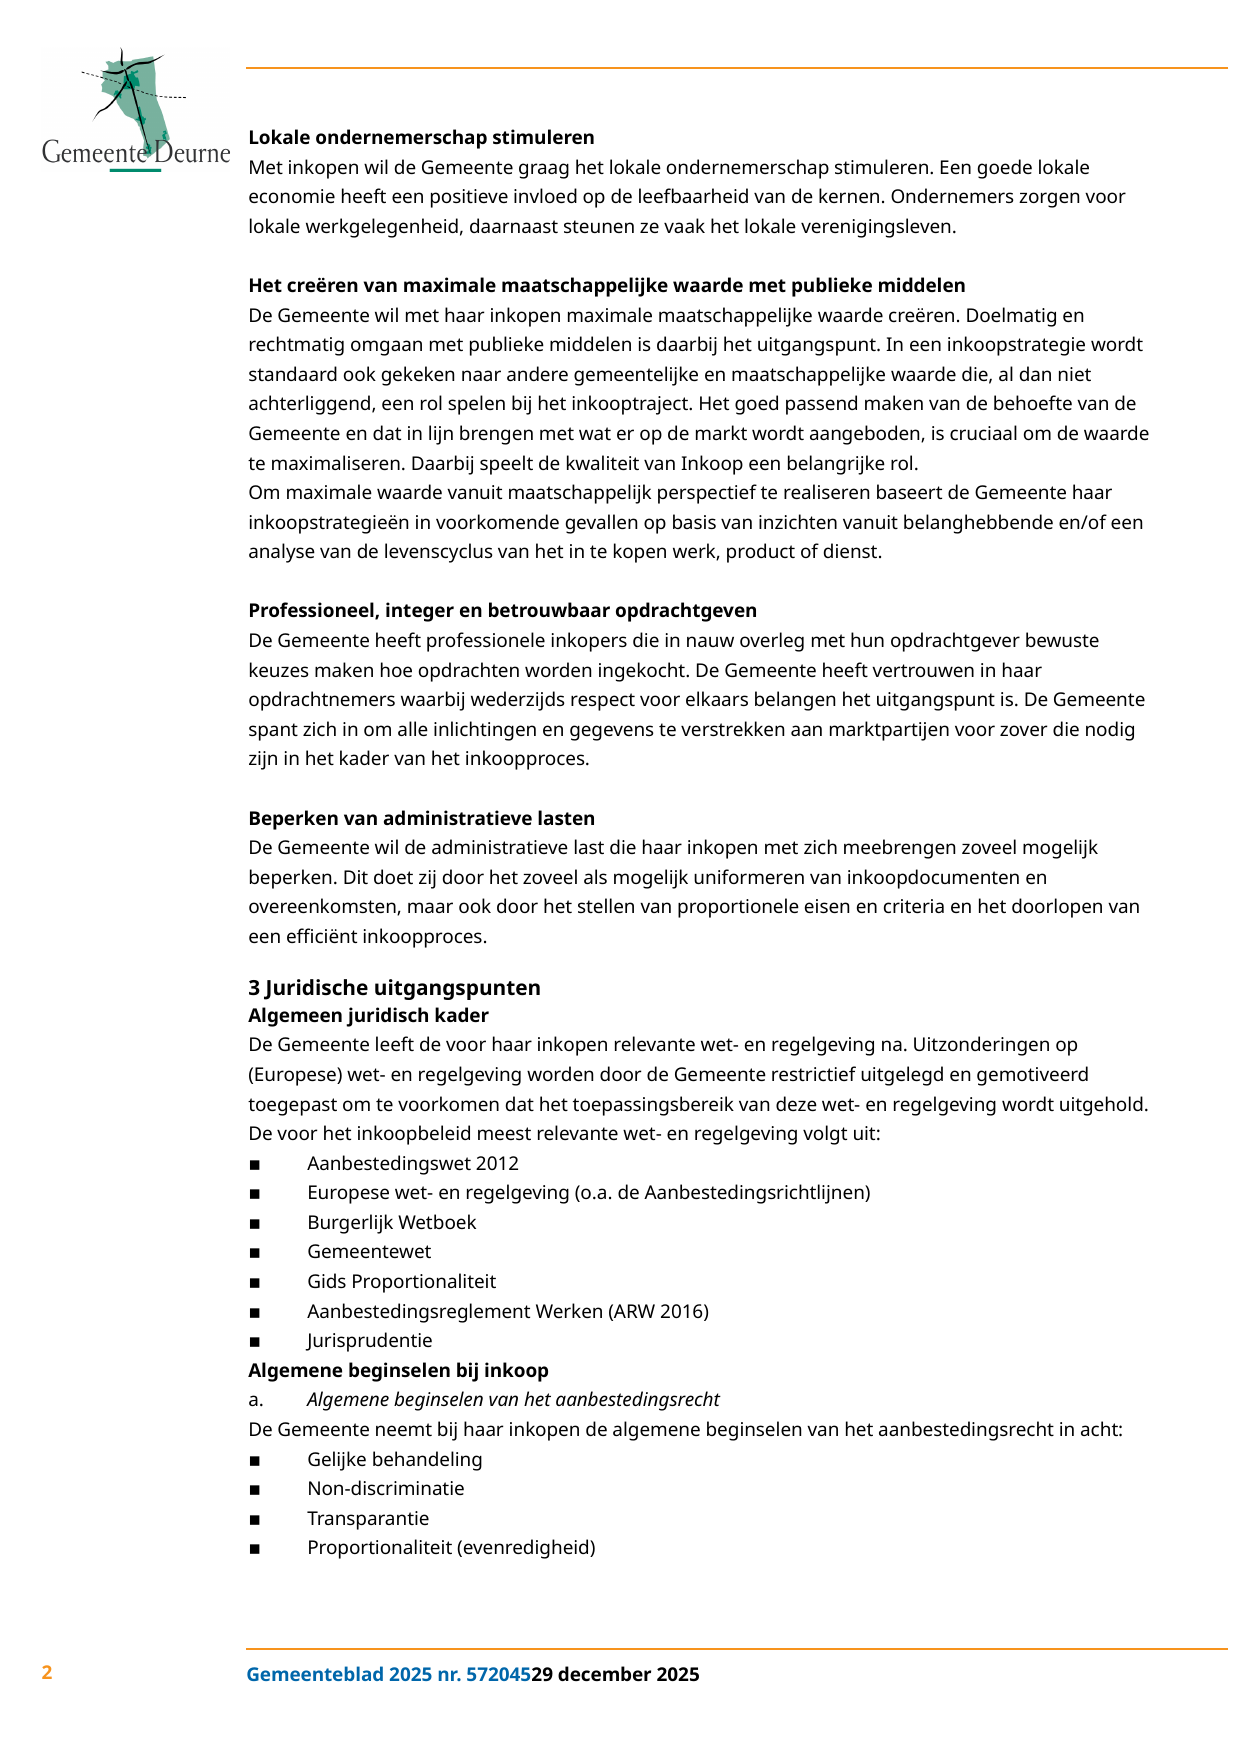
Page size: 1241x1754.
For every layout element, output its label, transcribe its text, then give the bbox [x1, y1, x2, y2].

list Gelijke behandeling [248, 1446, 1152, 1471]
text Met inkopen wil de Gemeente graag het lokale ondernemerschap stimuleren. Een goede lokale economie heeft een positieve invloed op de leefbaarheid van de kernen. Ondernemers zorgen voor lokale werkgelegenheid, daarnaast steunen ze vaak het lokale verenigingsleven. [248, 154, 1152, 239]
list Non-discriminatie [248, 1475, 1152, 1501]
text De Gemeente heeft professionele inkopers die in nauw overleg met hun opdrachtgever bewuste keuzes maken hoe opdrachten worden ingekocht. De Gemeente heeft vertrouwen in haar opdrachtnemers waarbij wederzijds respect voor elkaars belangen het uitgangspunt is. De Gemeente spant zich in om alle inlichtingen en gegevens te verstrekken aan marktpartijen voor zover die nodig zijn in het kader van het inkoopproces. [248, 627, 1152, 771]
text Professioneel, integer en betrouwbaar opdrachtgeven [248, 598, 1152, 623]
text Het creëren van maximale maatschappelijke waarde met publieke middelen [248, 272, 1152, 298]
text Beperken van administratieve lasten [248, 805, 1152, 831]
list Aanbestedingsreglement Werken (ARW 2016) [248, 1298, 1152, 1323]
list Proportionaliteit (evenredigheid) [248, 1534, 1152, 1560]
list Burgerlijk Wetboek [248, 1209, 1152, 1235]
list Europese wet- en regelgeving (o.a. de Aanbestedingsrichtlijnen) [248, 1179, 1152, 1205]
text 3 Juridische uitgangspunten [248, 973, 1152, 1002]
text Lokale ondernemerschap stimuleren [248, 124, 1152, 150]
list Gids Proportionaliteit [248, 1268, 1152, 1294]
list Transparantie [248, 1505, 1152, 1531]
list Jurisprudentie [248, 1327, 1152, 1353]
text De Gemeente neemt bij haar inkopen de algemene beginselen van het aanbestedingsrecht in acht: [248, 1416, 1152, 1442]
list Gemeentewet [248, 1239, 1152, 1264]
text Algemene beginselen bij inkoop [248, 1357, 1152, 1383]
list Algemene beginselen van het aanbestedingsrecht [248, 1387, 1152, 1412]
text Algemeen juridisch kader [248, 1002, 1152, 1028]
text De Gemeente leeft de voor haar inkopen relevante wet- en regelgeving na. Uitzonderingen op (Europese) wet- en regelgeving worden door de Gemeente restrictief uitgelegd en gemotiveerd toegepast om te voorkomen dat het toepassingsbereik van deze wet- en regelgeving wordt uitgehold. De voor het inkoopbeleid meest relevante wet- en regelgeving volgt uit: [248, 1032, 1152, 1146]
list Aanbestedingswet 2012 [248, 1150, 1152, 1176]
picture [41, 47, 231, 172]
text De Gemeente wil de administratieve last die haar inkopen met zich meebrengen zoveel mogelijk beperken. Dit doet zij door het zoveel als mogelijk uniformeren van inkoopdocumenten en overeenkomsten, maar ook door het stellen van proportionele eisen en criteria en het doorlopen van een efficiënt inkoopproces. [248, 834, 1152, 949]
text Om maximale waarde vanuit maatschappelijk perspectief te realiseren baseert de Gemeente haar inkoopstrategieën in voorkomende gevallen op basis van inzichten vanuit belanghebbende en/of een analyse van de levenscyclus van het in te kopen werk, product of dienst. [248, 479, 1152, 564]
text De Gemeente wil met haar inkopen maximale maatschappelijke waarde creëren. Doelmatig en rechtmatig omgaan met publieke middelen is daarbij het uitgangspunt. In een inkoopstrategie wordt standaard ook gekeken naar andere gemeentelijke en maatschappelijke waarde die, al dan niet achterliggend, een rol spelen bij het inkooptraject. Het goed passend maken van de behoefte van de Gemeente en dat in lijn brengen met wat er op de markt wordt aangeboden, is cruciaal om de waarde te maximaliseren. Daarbij speelt de kwaliteit van Inkoop een belangrijke rol. [248, 302, 1152, 476]
